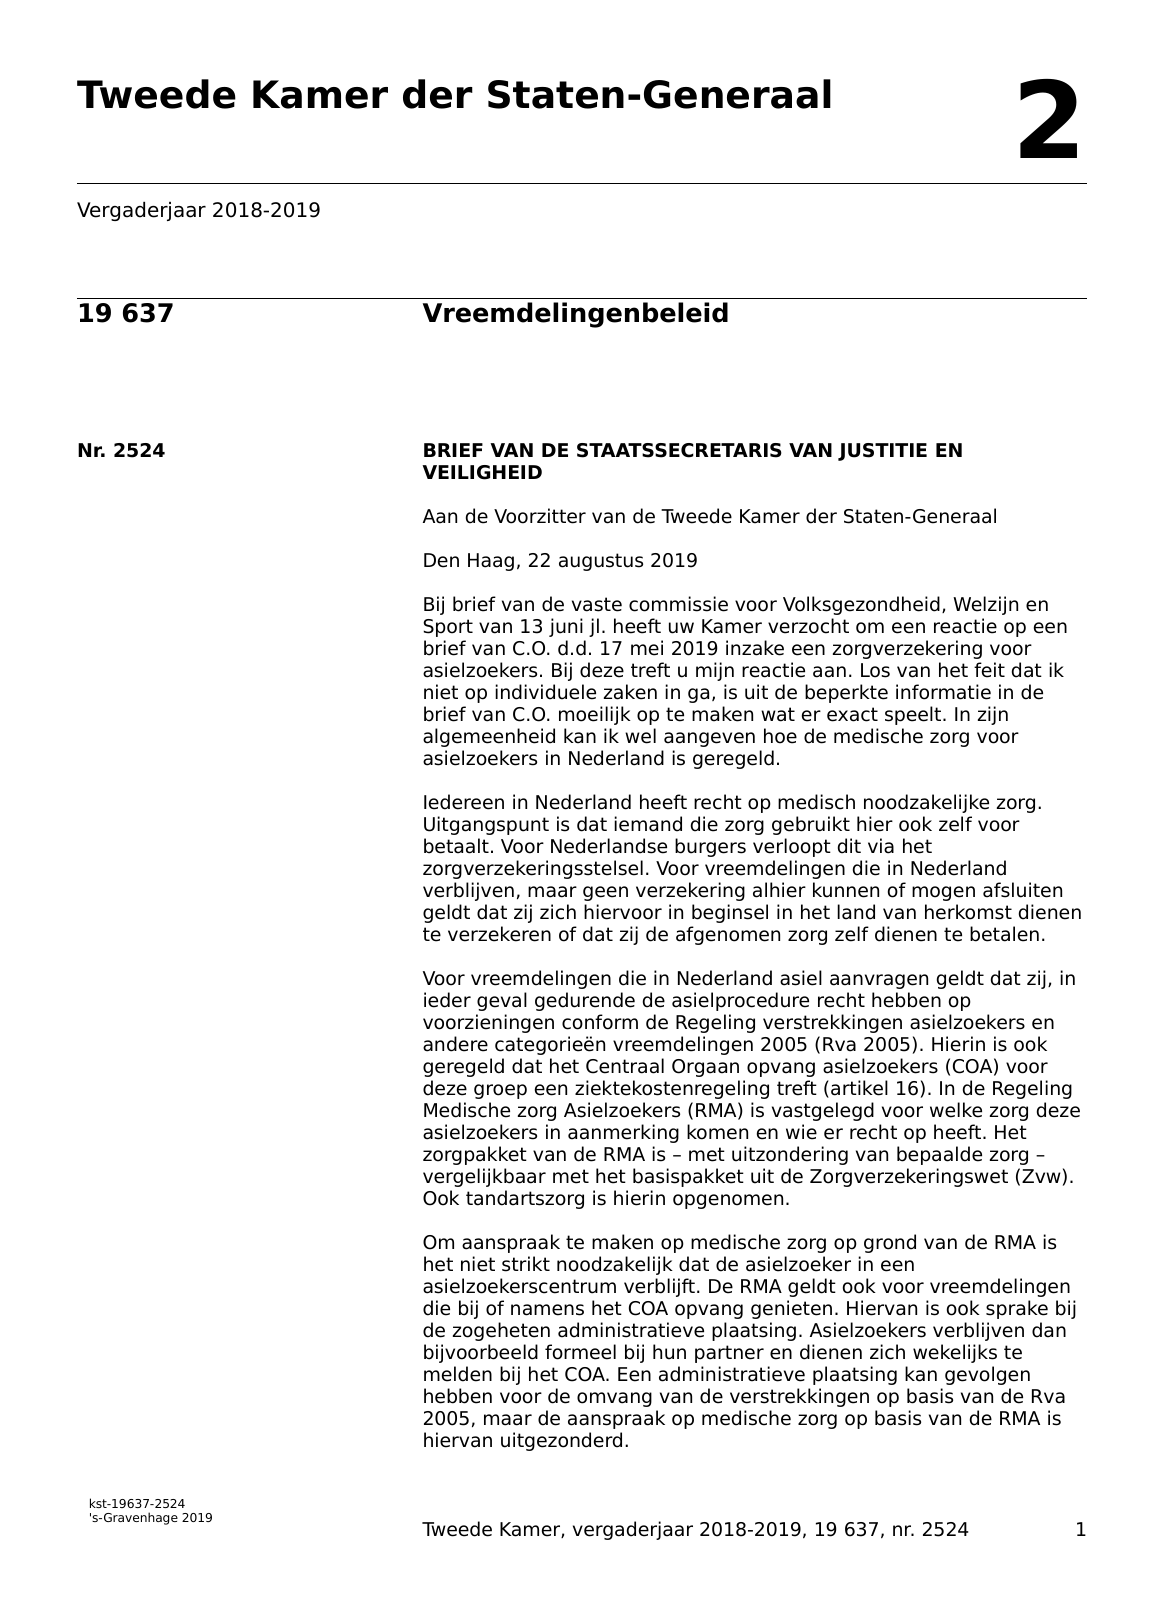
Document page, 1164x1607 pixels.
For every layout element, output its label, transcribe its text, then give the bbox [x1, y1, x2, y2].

text Voor vreemdelingen die in Nederland asiel aanvragen geldt dat zij, in ieder geval gedurende de asielprocedure recht hebben op voorzieningen conform de Regeling verstrekkingen asielzoekers en andere categorieën vreemdelingen 2005 (Rva 2005). Hierin is ook geregeld dat het Centraal Orgaan opvang asielzoekers (COA) voor deze groep een ziektekostenregeling treft (artikel 16). In de Regeling Medische zorg Asielzoekers (RMA) is vastgelegd voor welke zorg deze asielzoekers in aanmerking komen en wie er recht op heeft. Het zorgpakket van de RMA is – met uitzondering van bepaalde zorg – vergelijkbaar met het basispakket uit de Zorgverzekeringswet (Zvw). Ook tandartszorg is hierin opgenomen. [422, 968, 1087, 1210]
subtitle 19 637 Vreemdelingenbeleid [77, 299, 1087, 329]
text Bij brief van de vaste commissie voor Volksgezondheid, Welzijn en Sport van 13 juni jl. heeft uw Kamer verzocht om een reactie op een brief van C.O. d.d. 17 mei 2019 inzake een zorgverzekering voor asielzoekers. Bij deze treft u mijn reactie aan. Los van het feit dat ik niet op individuele zaken in ga, is uit de beperkte informatie in de brief van C.O. moeilijk op te maken wat er exact speelt. In zijn algemeenheid kan ik wel aangeven hoe de medische zorg voor asielzoekers in Nederland is geregeld. [422, 594, 1087, 770]
table_header 2 [886, 59, 1087, 183]
text Aan de Voorzitter van de Tweede Kamer der Staten-Generaal [422, 506, 1087, 528]
table_cell Vergaderjaar 2018-2019 [77, 184, 1087, 298]
table_header Tweede Kamer der Staten-Generaal [77, 59, 886, 183]
text Iedereen in Nederland heeft recht op medisch noodzakelijke zorg. Uitgangspunt is dat iemand die zorg gebruikt hier ook zelf voor betaalt. Voor Nederlandse burgers verloopt dit via het zorgverzekeringsstelsel. Voor vreemdelingen die in Nederland verblijven, maar geen verzekering alhier kunnen of mogen afsluiten geldt dat zij zich hiervoor in beginsel in het land van herkomst dienen te verzekeren of dat zij de afgenomen zorg zelf dienen te betalen. [422, 792, 1087, 946]
subtitle Nr. 2524 BRIEF VAN DE STAATSSECRETARIS VAN JUSTITIE EN VEILIGHEID [77, 440, 1087, 484]
text 's-Gravenhage 2019 [88, 1511, 323, 1525]
text kst-19637-2524 [88, 1497, 323, 1511]
text Om aanspraak te maken op medische zorg op grond van de RMA is het niet strikt noodzakelijk dat de asielzoeker in een asielzoekerscentrum verblijft. De RMA geldt ook voor vreemdelingen die bij of namens het COA opvang genieten. Hiervan is ook sprake bij de zogeheten administratieve plaatsing. Asielzoekers verblijven dan bijvoorbeeld formeel bij hun partner en dienen zich wekelijks te melden bij het COA. Een administratieve plaatsing kan gevolgen hebben voor de omvang van de verstrekkingen op basis van de Rva 2005, maar de aanspraak op medische zorg op basis van de RMA is hiervan uitgezonderd. [422, 1232, 1087, 1452]
text Den Haag, 22 augustus 2019 [422, 550, 1087, 572]
